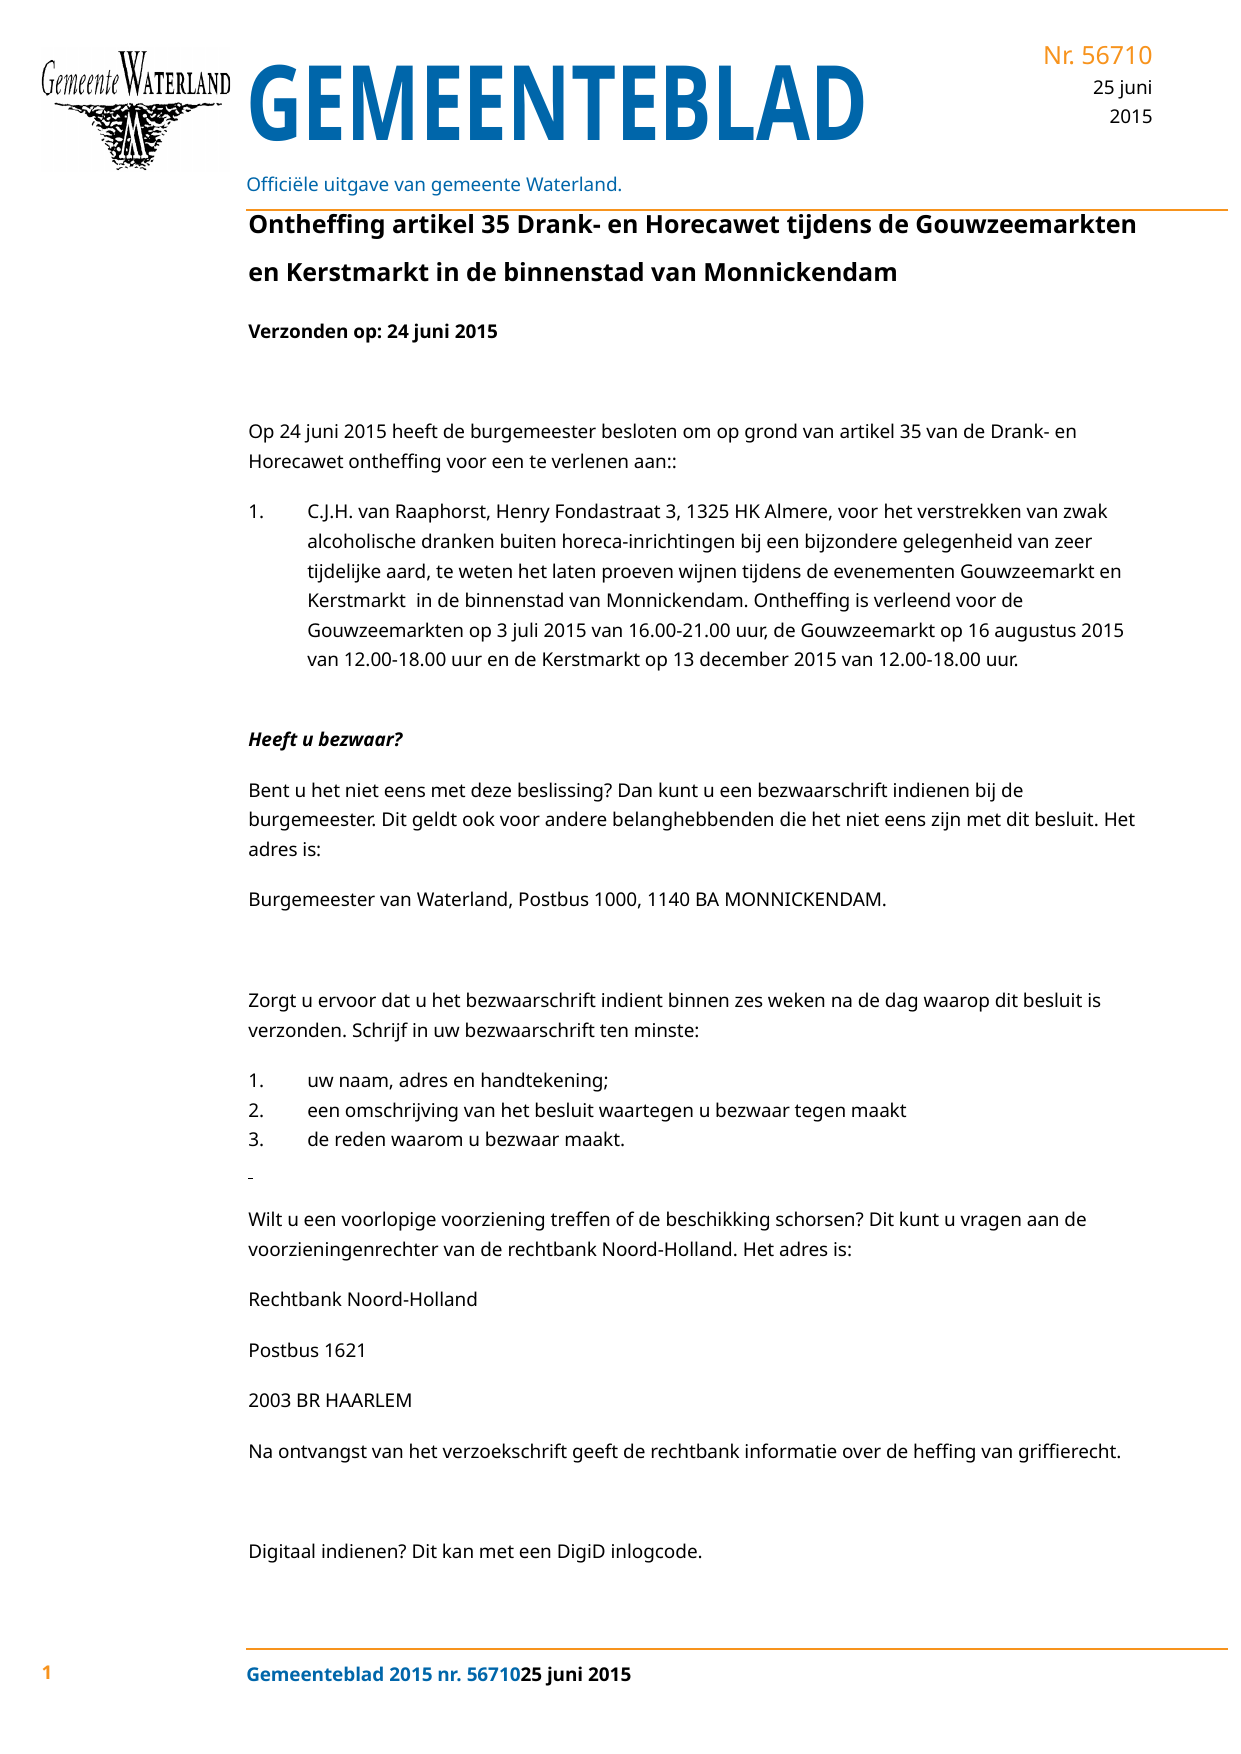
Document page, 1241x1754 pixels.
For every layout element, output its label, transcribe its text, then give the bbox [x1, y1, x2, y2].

text 2003 BR HAARLEM [248, 1387, 1152, 1413]
list een omschrijving van het besluit waartegen u bezwaar tegen maakt [248, 1097, 1152, 1123]
text Na ontvangst van het verzoekschrift geeft de rechtbank informatie over de heffing van griffierecht. [248, 1438, 1152, 1464]
text Rechtbank Noord-Holland [248, 1287, 1152, 1312]
list C.J.H. van Raaphorst, Henry Fondastraat 3, 1325 HK Almere, voor het verstrekken van zwak alcoholische dranken buiten horeca-inrichtingen bij een bijzondere gelegenheid van zeer tijdelijke aard, te weten het laten proeven wijnen tijdens de evenementen Gouwzeemarkt en Kerstmarkt in de binnenstad van Monnickendam. Ontheffing is verleend voor de Gouwzeemarkten op 3 juli 2015 van 16.00-21.00 uur, de Gouwzeemarkt op 16 augustus 2015 van 12.00-18.00 uur en de Kerstmarkt op 13 december 2015 van 12.00-18.00 uur. [248, 499, 1152, 672]
list uw naam, adres en handtekening; [248, 1067, 1152, 1093]
text Postbus 1621 [248, 1337, 1152, 1363]
text Burgemeester van Waterland, Postbus 1000, 1140 BA MONNICKENDAM. [248, 887, 1152, 912]
text Ontheffing artikel 35 Drank- en Horecawet tijdens de Gouwzeemarkten en Kerstmarkt in de binnenstad van Monnickendam [248, 211, 1152, 288]
text Verzonden op: 24 juni 2015 [248, 318, 1152, 344]
picture [41, 47, 231, 172]
text Heeft u bezwaar? [248, 727, 1152, 752]
text Zorgt u ervoor dat u het bezwaarschrift indient binnen zes weken na de dag waarop dit besluit is verzonden. Schrijf in uw bezwaarschrift ten minste: [248, 987, 1152, 1043]
text Bent u het niet eens met deze beslissing? Dan kunt u een bezwaarschrift indienen bij de burgemeester. Dit geldt ook voor andere belanghebbenden die het niet eens zijn met dit besluit. Het adres is: [248, 777, 1152, 862]
text Digitaal indienen? Dit kan met een DigiD inlogcode. [248, 1539, 1152, 1564]
list de reden waarom u bezwaar maakt. [248, 1127, 1152, 1152]
text Op 24 juni 2015 heeft de burgemeester besloten om op grond van artikel 35 van de Drank- en Horecawet ontheffing voor een te verlenen aan:: [248, 419, 1152, 474]
text Wilt u een voorlopige voorziening treffen of de beschikking schorsen? Dit kunt u vragen aan de voorzieningenrechter van de rechtbank Noord-Holland. Het adres is: [248, 1207, 1152, 1262]
